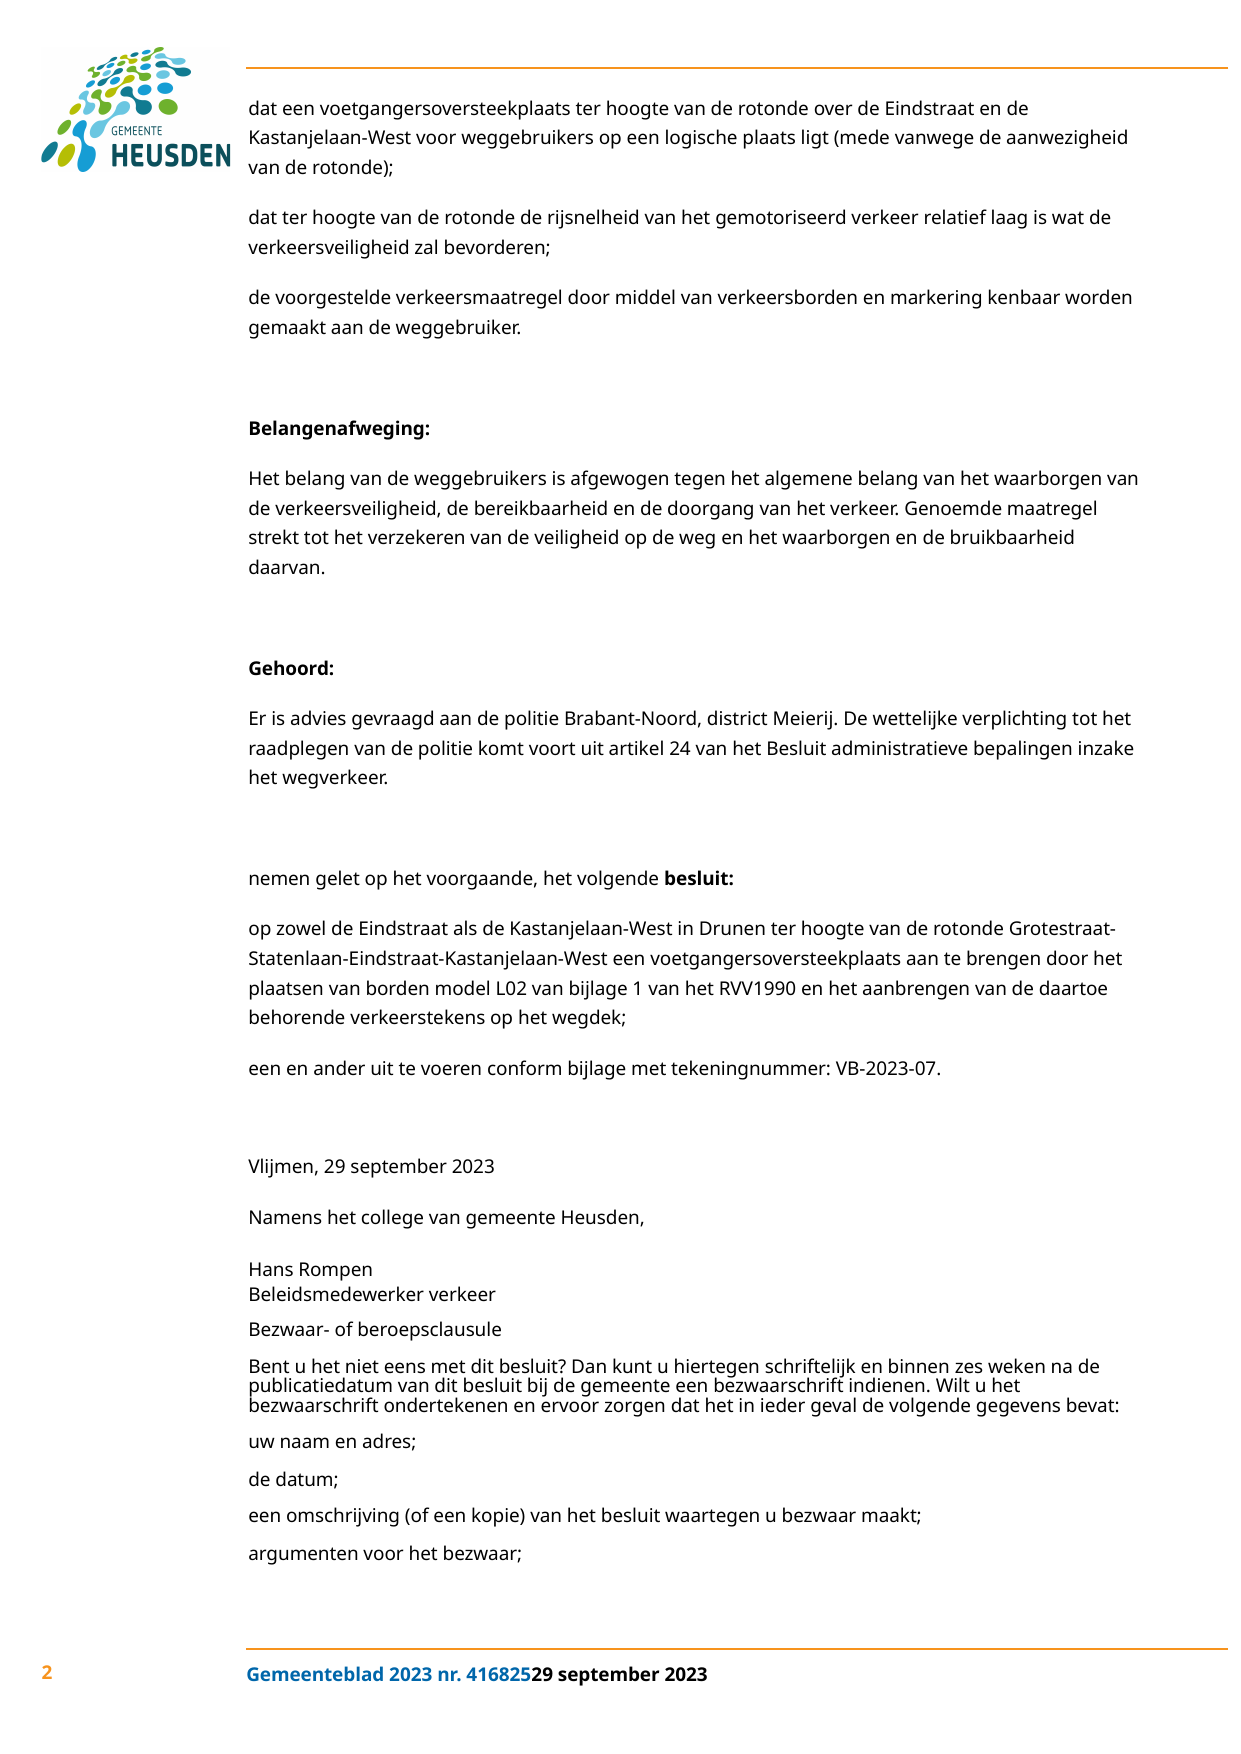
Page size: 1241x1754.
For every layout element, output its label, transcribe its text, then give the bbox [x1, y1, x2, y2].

text Vlijmen, 29 september 2023 [248, 1153, 1152, 1179]
text Belangenafweging: [248, 415, 1152, 441]
text Gehoord: [248, 655, 1152, 681]
text Hans Rompen [248, 1256, 1152, 1282]
text een en ander uit te voeren conform bijlage met tekeningnummer: VB-2023-07. [248, 1055, 1152, 1081]
picture [41, 47, 231, 172]
text nemen gelet op het voorgaande, het volgende besluit: [248, 865, 1152, 891]
text dat ter hoogte van de rotonde de rijsnelheid van het gemotoriseerd verkeer relatief laag is wat de verkeersveiligheid zal bevorderen; [248, 204, 1152, 260]
text de datum; [248, 1471, 1152, 1490]
text de voorgestelde verkeersmaatregel door middel van verkeersborden en markering kenbaar worden gemaakt aan de weggebruiker. [248, 284, 1152, 340]
text Beleidsmedewerker verkeer [248, 1282, 1152, 1307]
text dat een voetgangersoversteekplaats ter hoogte van de rotonde over de Eindstraat en de Kastanjelaan-West voor weggebruikers op een logische plaats ligt (mede vanwege de aanwezigheid van de rotonde); [248, 95, 1152, 180]
text Het belang van de weggebruikers is afgewogen tegen het algemene belang van het waarborgen van de verkeersveiligheid, de bereikbaarheid en de doorgang van het verkeer. Genoemde maatregel strekt tot het verzekeren van de veiligheid op de weg en het waarborgen en de bruikbaarheid daarvan. [248, 465, 1152, 580]
text een omschrijving (of een kopie) van het besluit waartegen u bezwaar maakt; [248, 1507, 1152, 1527]
text uw naam en adres; [248, 1433, 1152, 1453]
text argumenten voor het bezwaar; [248, 1544, 1152, 1564]
text Bezwaar- of beroepsclausule [248, 1321, 1152, 1340]
text Namens het college van gemeente Heusden, [248, 1204, 1152, 1230]
text op zowel de Eindstraat als de Kastanjelaan-West in Drunen ter hoogte van de rotonde Grotestraat- Statenlaan-Eindstraat-Kastanjelaan-West een voetgangersoversteekplaats aan te brengen door het plaatsen van borden model L02 van bijlage 1 van het RVV1990 en het aanbrengen van de daartoe behorende verkeerstekens op het wegdek; [248, 916, 1152, 1030]
text Bent u het niet eens met dit besluit? Dan kunt u hiertegen schriftelijk en binnen zes weken na de publicatiedatum van dit besluit bij de gemeente een bezwaarschrift indienen. Wilt u het bezwaarschrift ondertekenen en ervoor zorgen dat het in ieder geval de volgende gegevens bevat: [248, 1358, 1152, 1416]
text Er is advies gevraagd aan de politie Brabant-Noord, district Meierij. De wettelijke verplichting tot het raadplegen van de politie komt voort uit artikel 24 van het Besluit administratieve bepalingen inzake het wegverkeer. [248, 705, 1152, 790]
